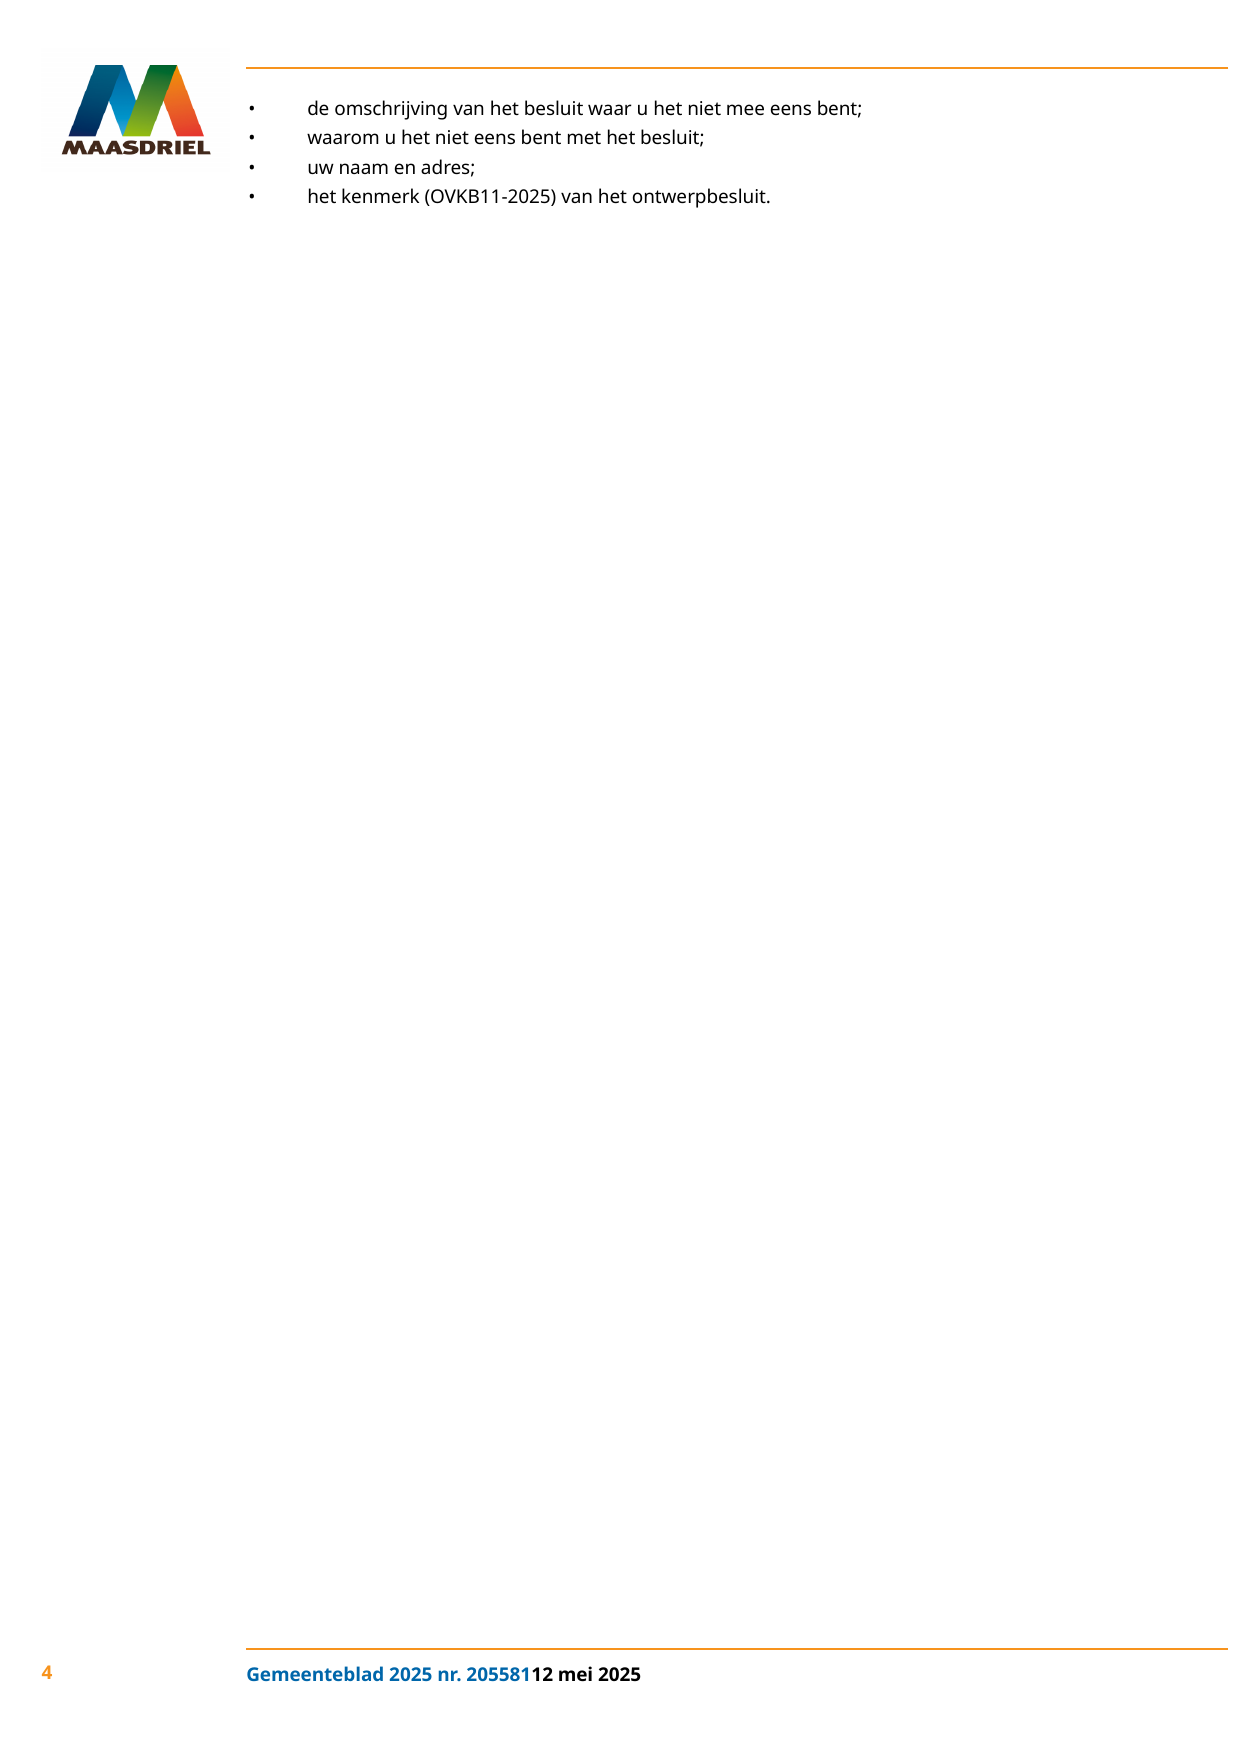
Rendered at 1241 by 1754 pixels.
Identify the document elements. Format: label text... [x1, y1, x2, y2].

picture [41, 47, 231, 172]
list de omschrijving van het besluit waar u het niet mee eens bent; [248, 95, 1152, 121]
list waarom u het niet eens bent met het besluit; [248, 124, 1152, 150]
list het kenmerk (OVKB11-2025) van het ontwerpbesluit. [248, 183, 1152, 209]
list uw naam en adres; [248, 154, 1152, 180]
